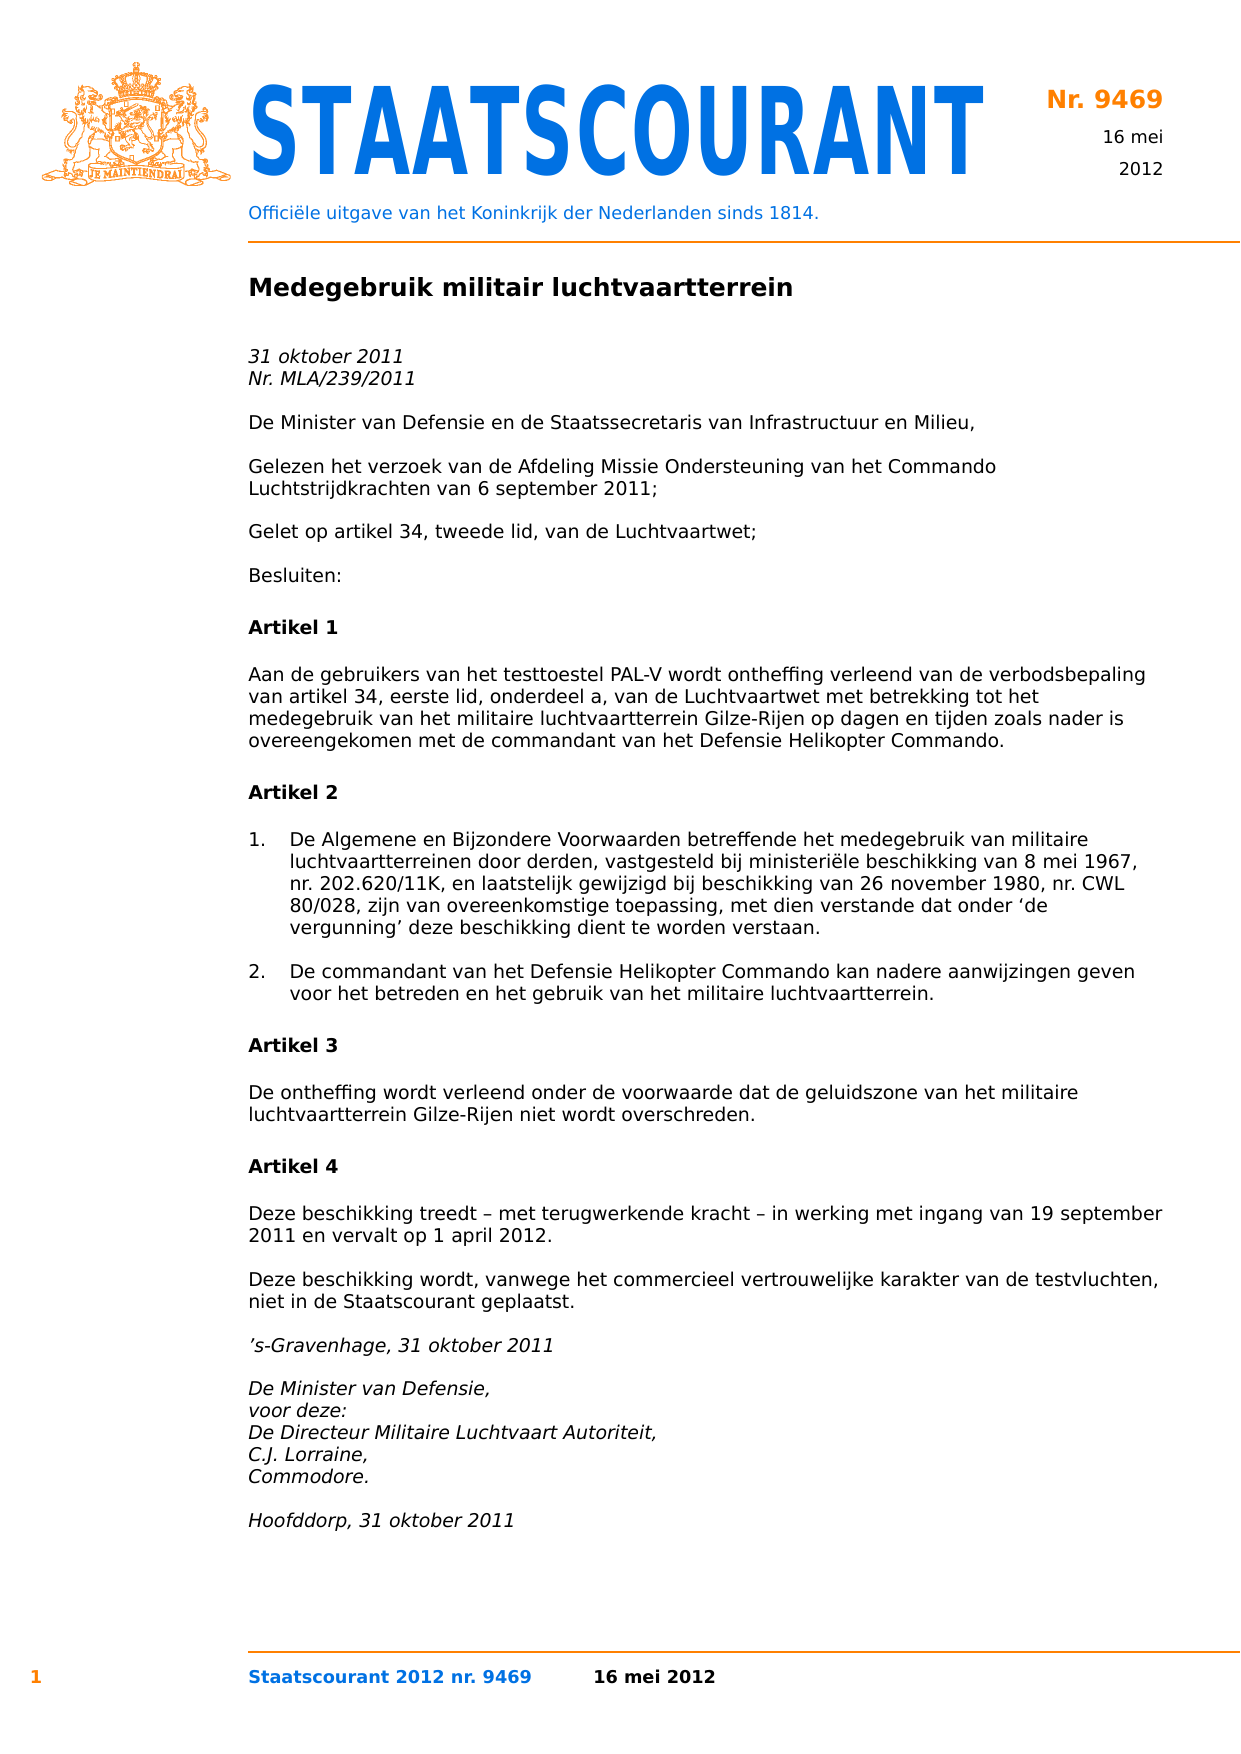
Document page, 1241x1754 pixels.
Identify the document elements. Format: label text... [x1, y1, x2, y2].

text Hoofddorp, 31 oktober 2011 [248, 1510, 1163, 1532]
text Deze beschikking wordt, vanwege het commercieel vertrouwelijke karakter van de testvluchten, niet in de Staatscourant geplaatst. [248, 1269, 1163, 1313]
subtitle Artikel 3 [248, 1035, 1163, 1057]
text 31 oktober 2011 [248, 346, 1163, 368]
table_cell 2012 [998, 153, 1240, 203]
text Deze beschikking treedt – met terugwerkende kracht – in werking met ingang van 19 september 2011 en vervalt op 1 april 2012. [248, 1203, 1163, 1247]
subtitle Artikel 1 [248, 617, 1163, 639]
table_cell Officiële uitgave van het Koninkrijk der Nederlanden sinds 1814. [248, 203, 1240, 241]
text De Minister van Defensie en de Staatssecretaris van Infrastructuur en Milieu, [248, 412, 1163, 434]
text Besluiten: [248, 565, 1163, 587]
text 1. De Algemene en Bijzondere Voorwaarden betreffende het medegebruik van militaire luchtvaartterreinen door derden, vastgesteld bij ministeriële beschikking van 8 mei 1967, nr. 202.620/11K, en laatstelijk gewijzigd bij beschikking van 26 november 1980, nr. CWL 80/028, zijn van overeenkomstige toepassing, met dien verstande dat onder ‘de vergunning’ deze beschikking dient te worden verstaan. [248, 829, 1163, 939]
picture [41, 62, 231, 186]
table_header Nr. 9469 [998, 62, 1240, 121]
text Aan de gebruikers van het testtoestel PAL-V wordt ontheffing verleend van de verbodsbepaling van artikel 34, eerste lid, onderdeel a, van de Luchtvaartwet met betrekking tot het medegebruik van het militaire luchtvaartterrein Gilze-Rijen op dagen en tijden zoals nader is overeengekomen met de commandant van het Defensie Helikopter Commando. [248, 664, 1163, 752]
table_cell 16 mei [998, 121, 1240, 153]
text De ontheffing wordt verleend onder de voorwaarde dat de geluidszone van het militaire luchtvaartterrein Gilze-Rijen niet wordt overschreden. [248, 1082, 1163, 1126]
subtitle Artikel 4 [248, 1156, 1163, 1178]
subtitle Medegebruik militair luchtvaartterrein [248, 273, 1163, 302]
text Gelezen het verzoek van de Afdeling Missie Ondersteuning van het Commando Luchtstrijdkrachten van 6 september 2011; [248, 456, 1163, 499]
table_header [25, 62, 248, 241]
subtitle Artikel 2 [248, 782, 1163, 804]
table_header STAATSCOURANT [248, 62, 998, 203]
text ’s-Gravenhage, 31 oktober 2011 [248, 1334, 1163, 1356]
text Gelet op artikel 34, tweede lid, van de Luchtvaartwet; [248, 521, 1163, 543]
text De Minister van Defensie, voor deze: De Directeur Militaire Luchtvaart Autoriteit, C.J. Lorraine, Commodore. [248, 1378, 1163, 1488]
text Nr. MLA/239/2011 [248, 368, 1163, 390]
text 2. De commandant van het Defensie Helikopter Commando kan nadere aanwijzingen geven voor het betreden en het gebruik van het militaire luchtvaartterrein. [248, 961, 1163, 1005]
